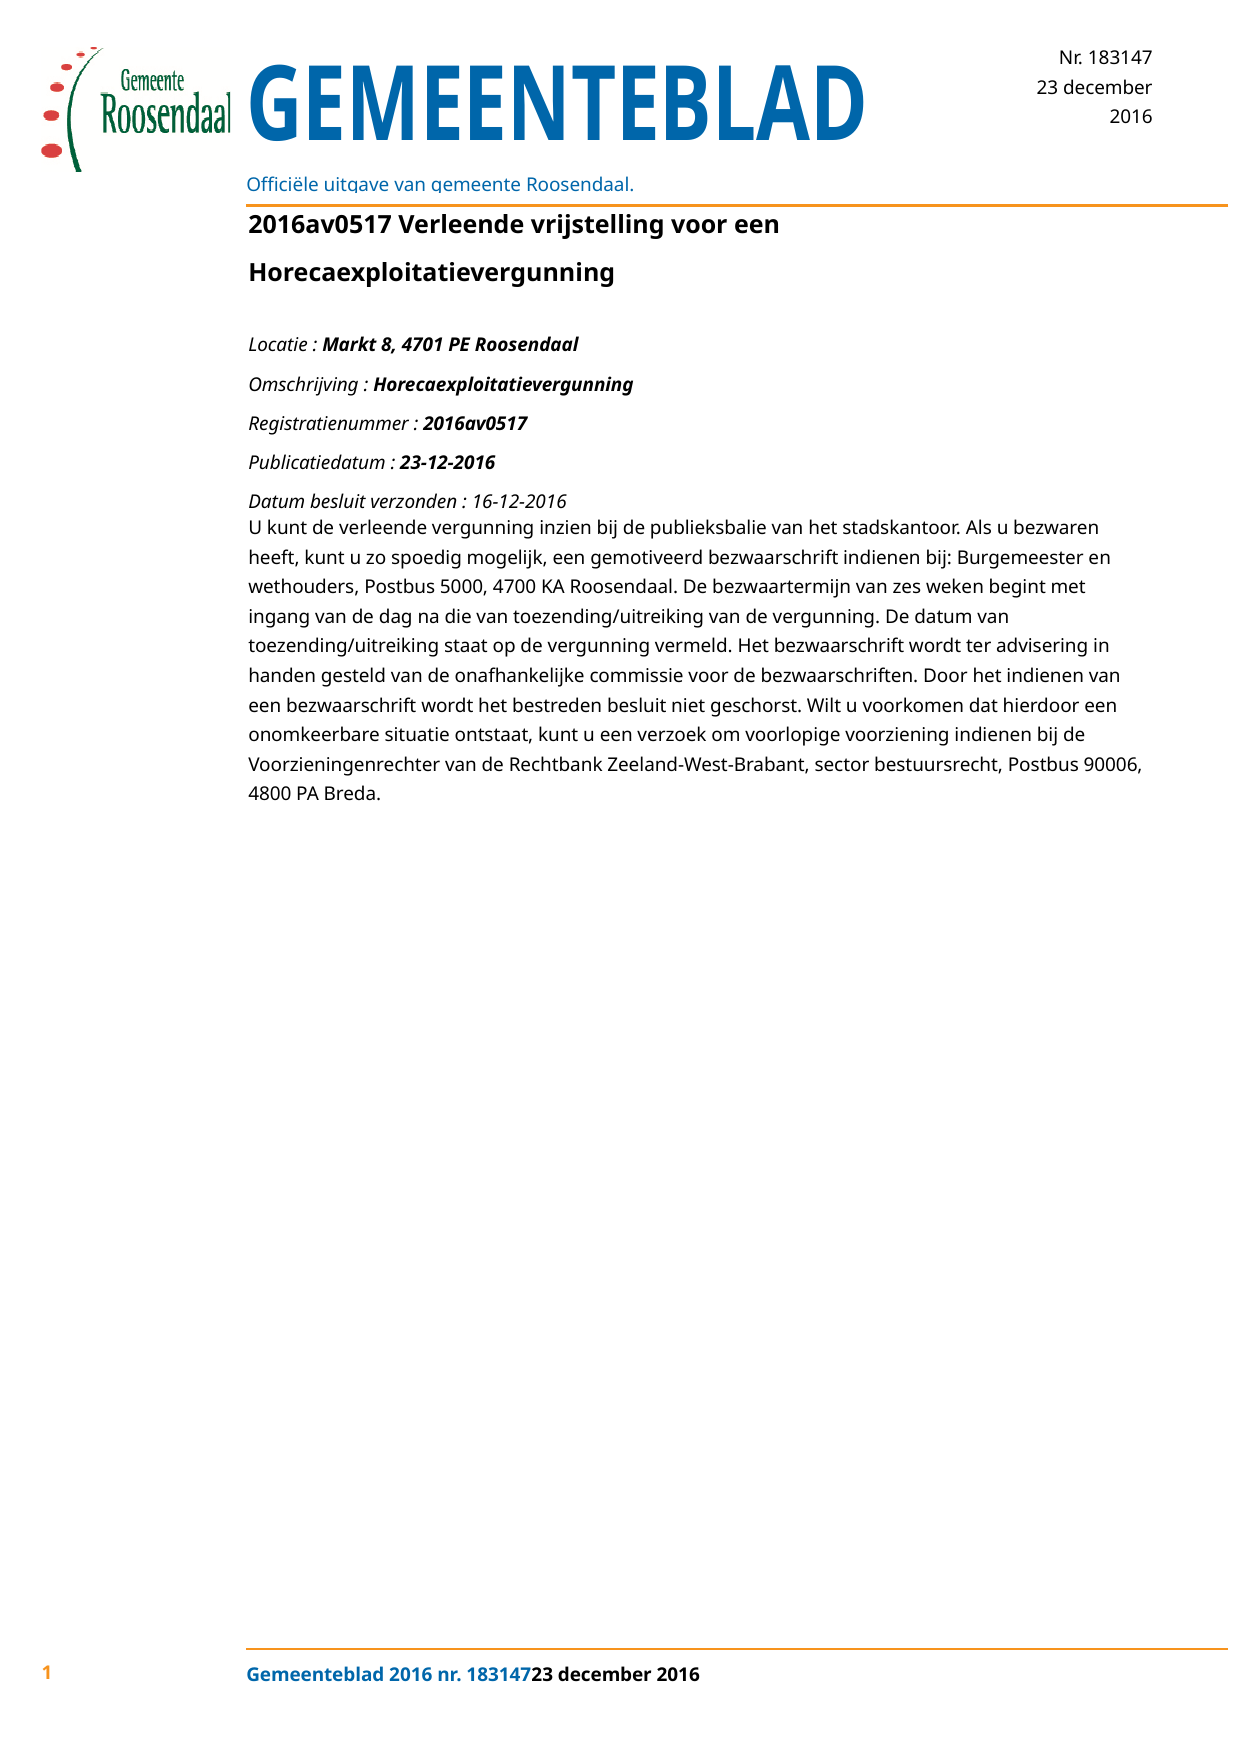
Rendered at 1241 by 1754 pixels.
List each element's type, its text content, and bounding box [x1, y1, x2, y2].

picture [41, 47, 231, 172]
text Registratienummer : 2016av0517 [248, 410, 1152, 436]
text Locatie : Markt 8, 4701 PE Roosendaal [248, 331, 1152, 357]
text 2016av0517 Verleende vrijstelling voor een Horecaexploitatievergunning [248, 207, 1152, 288]
text Publicatiedatum : 23-12-2016 [248, 449, 1152, 475]
text Datum besluit verzonden : 16-12-2016 [248, 488, 1152, 514]
text Omschrijving : Horecaexploitatievergunning [248, 371, 1152, 396]
text U kunt de verleende vergunning inzien bij de publieksbalie van het stadskantoor. Als u bezwaren heeft, kunt u zo spoedig mogelijk, een gemotiveerd bezwaarschrift indienen bij: Burgemeester en wethouders, Postbus 5000, 4700 KA Roosendaal. De bezwaartermijn van zes weken begint met ingang van de dag na die van toezending/uitreiking van de vergunning. De datum van toezending/uitreiking staat op de vergunning vermeld. Het bezwaarschrift wordt ter advisering in handen gesteld van de onafhankelijke commissie voor de bezwaarschriften. Door het indienen van een bezwaarschrift wordt het bestreden besluit niet geschorst. Wilt u voorkomen dat hierdoor een onomkeerbare situatie ontstaat, kunt u een verzoek om voorlopige voorziening indienen bij de Voorzieningenrechter van de Rechtbank Zeeland-West-Brabant, sector bestuursrecht, Postbus 90006, 4800 PA Breda. [248, 514, 1152, 806]
